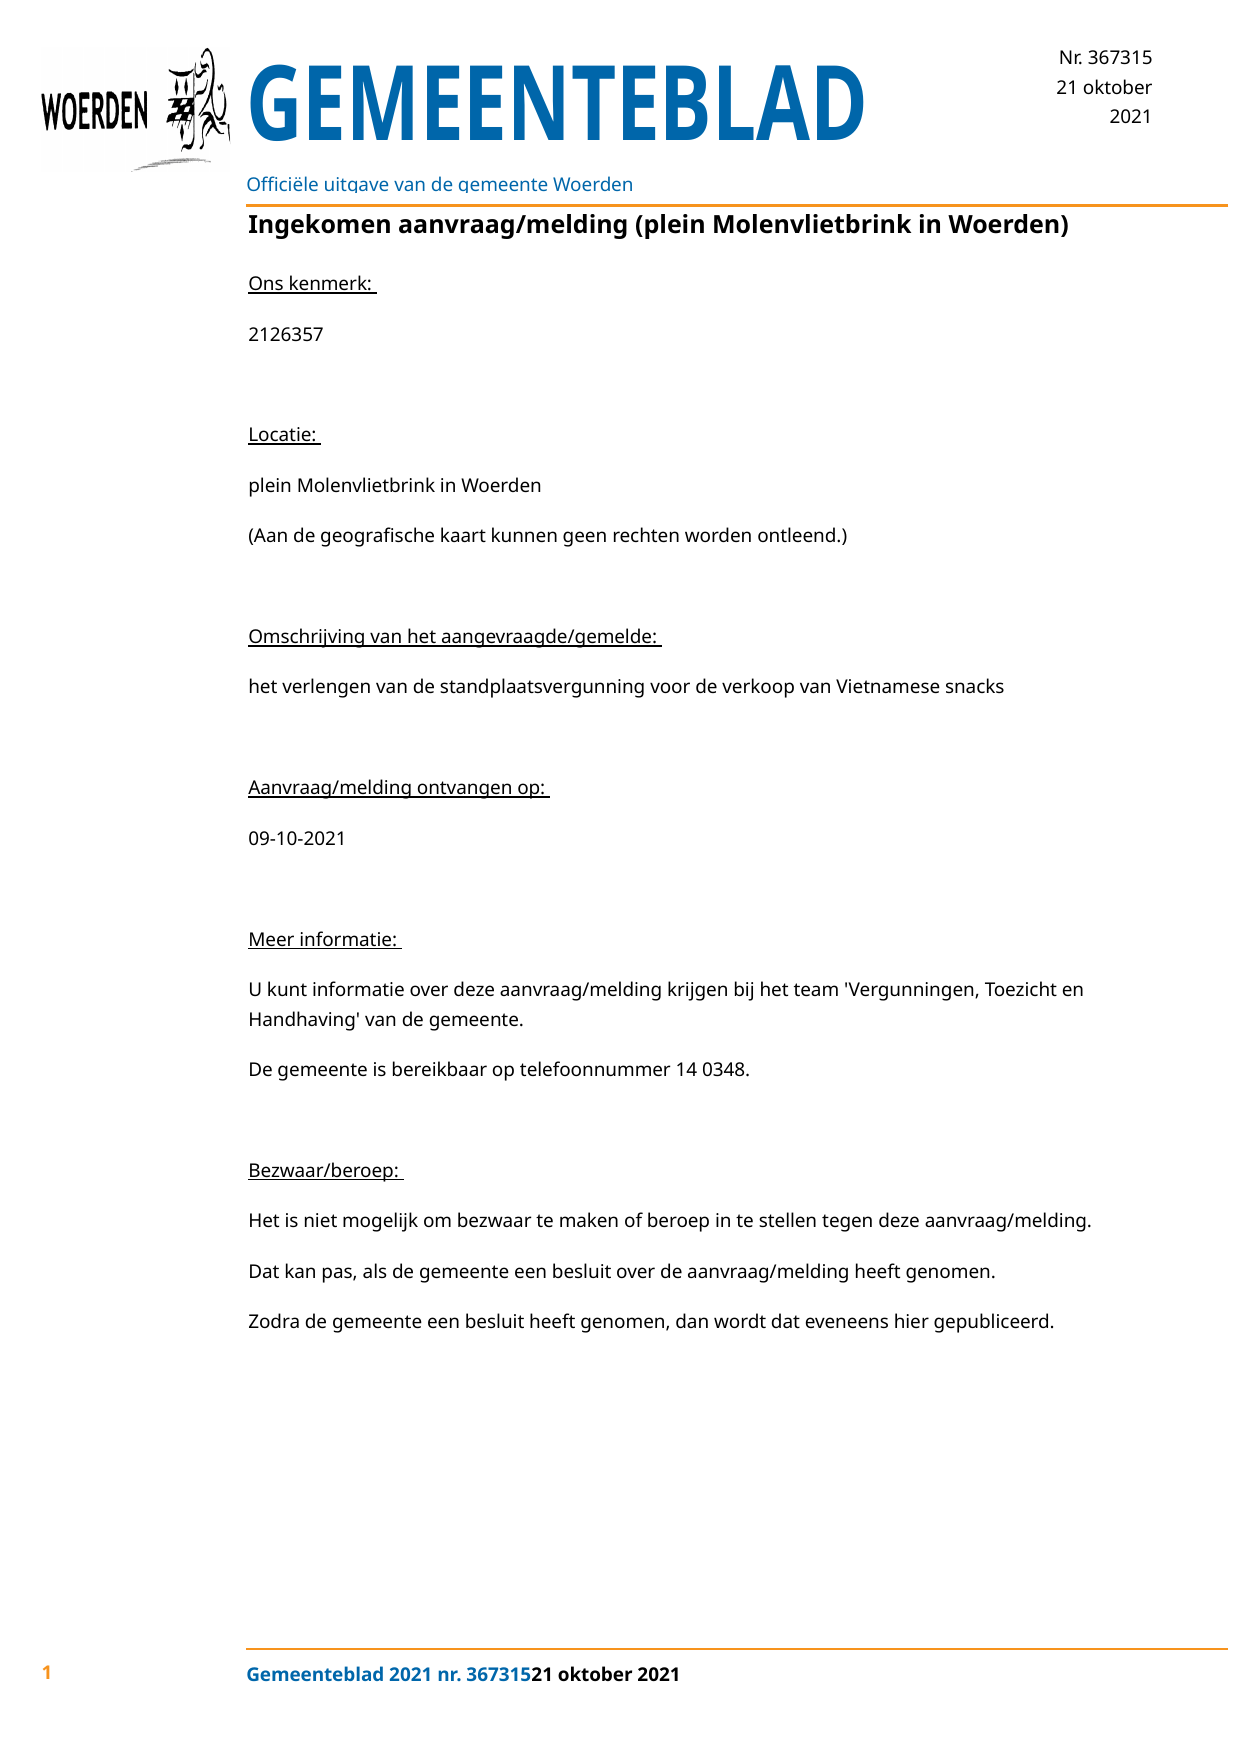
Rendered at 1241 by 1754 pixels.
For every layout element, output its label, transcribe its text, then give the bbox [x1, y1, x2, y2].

text Aanvraag/melding ontvangen op: [248, 774, 1152, 800]
picture [41, 47, 231, 172]
text Zodra de gemeente een besluit heeft genomen, dan wordt dat eveneens hier gepubliceerd. [248, 1308, 1152, 1334]
text Omschrijving van het aangevraagde/gemelde: [248, 623, 1152, 649]
text plein Molenvlietbrink in Woerden [248, 472, 1152, 498]
text U kunt informatie over deze aanvraag/melding krijgen bij het team 'Vergunningen, Toezicht en Handhaving' van de gemeente. [248, 976, 1152, 1031]
text 2126357 [248, 321, 1152, 346]
text Dat kan pas, als de gemeente een besluit over de aanvraag/melding heeft genomen. [248, 1258, 1152, 1283]
text Bezwaar/beroep: [248, 1157, 1152, 1183]
text Ingekomen aanvraag/melding (plein Molenvlietbrink in Woerden) [248, 207, 1152, 241]
text Het is niet mogelijk om bezwaar te maken of beroep in te stellen tegen deze aanvraag/melding. [248, 1207, 1152, 1233]
text (Aan de geografische kaart kunnen geen rechten worden ontleend.) [248, 522, 1152, 548]
text het verlengen van de standplaatsvergunning voor de verkoop van Vietnamese snacks [248, 674, 1152, 699]
text Locatie: [248, 422, 1152, 447]
text 09-10-2021 [248, 825, 1152, 851]
text De gemeente is bereikbaar op telefoonnummer 14 0348. [248, 1056, 1152, 1082]
text Ons kenmerk: [248, 270, 1152, 296]
text Meer informatie: [248, 926, 1152, 951]
